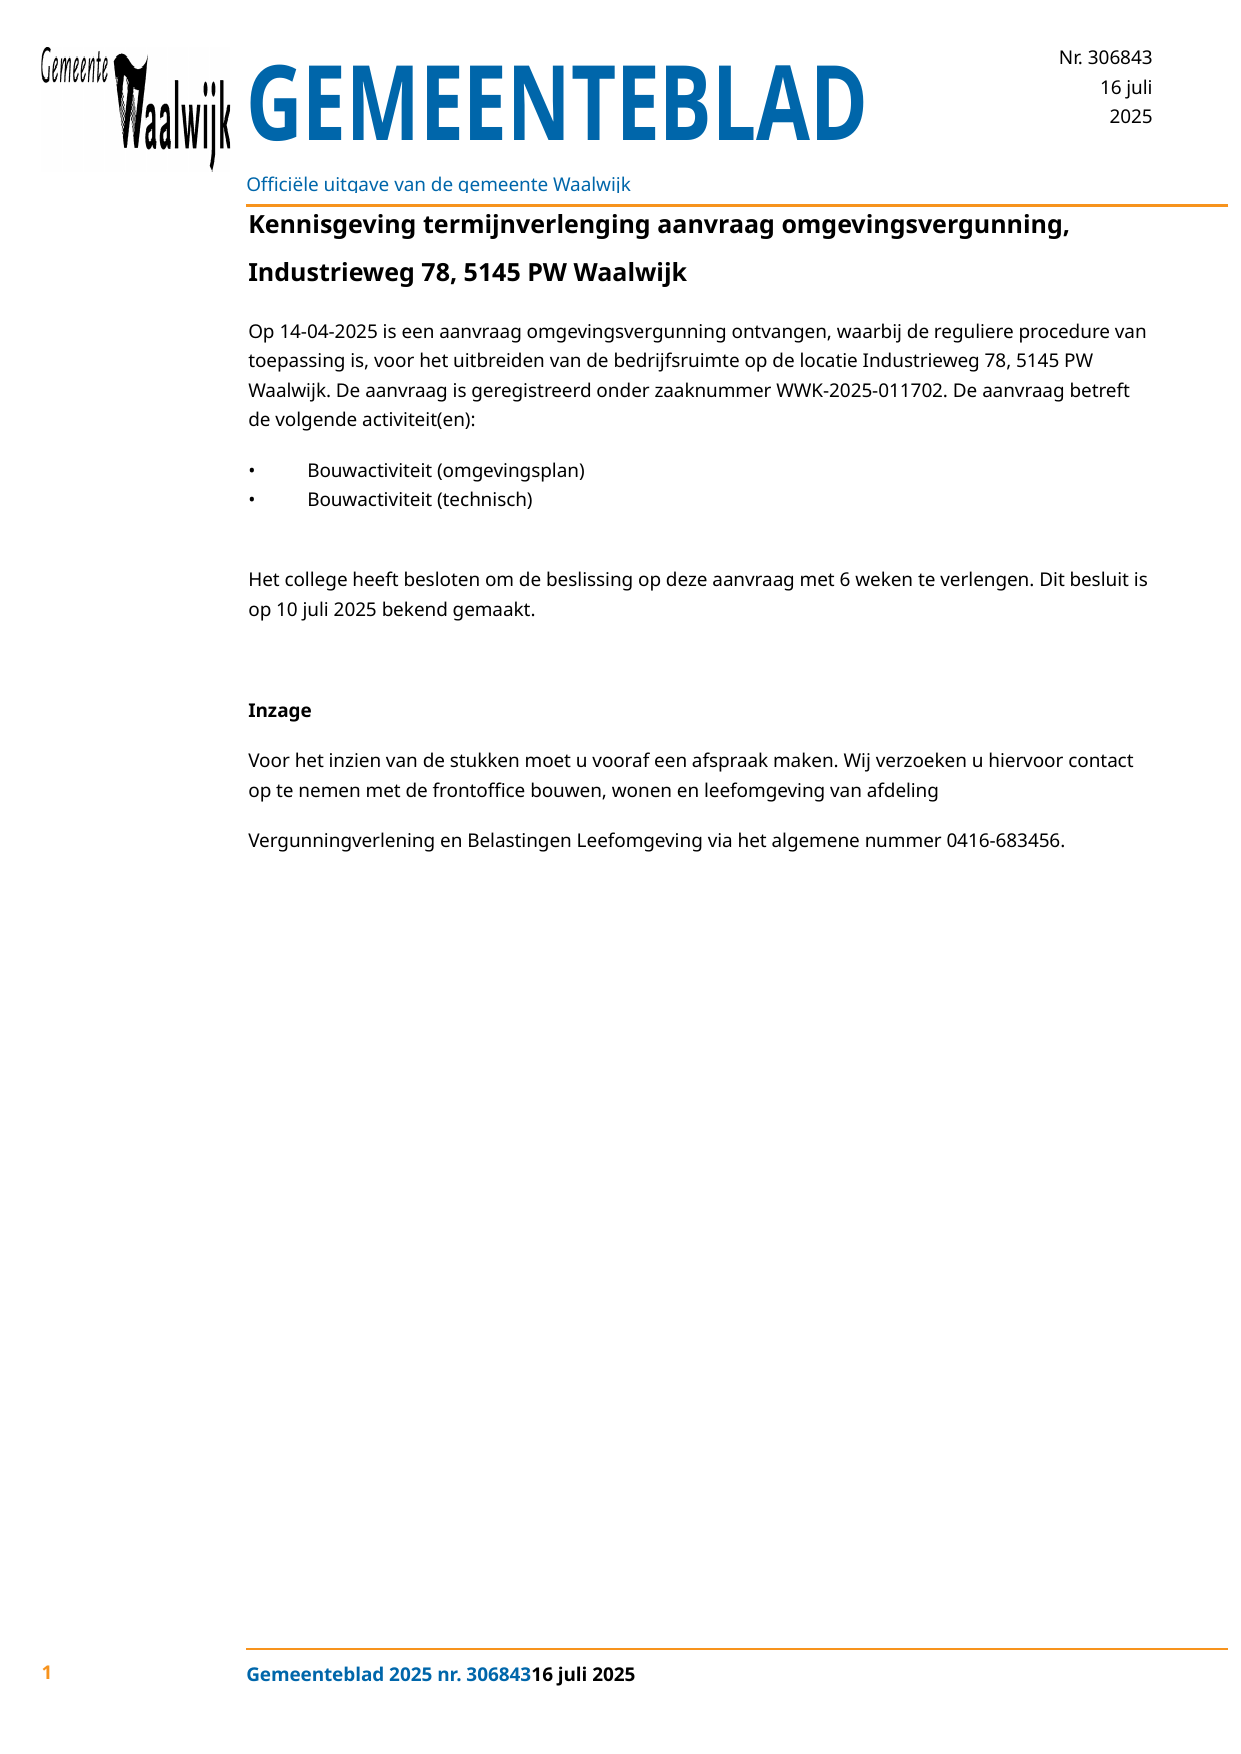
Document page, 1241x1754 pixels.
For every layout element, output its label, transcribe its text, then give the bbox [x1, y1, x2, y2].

text Kennisgeving termijnverlenging aanvraag omgevingsvergunning, Industrieweg 78, 5145 PW Waalwijk [248, 207, 1152, 288]
text Het college heeft besloten om de beslissing op deze aanvraag met 6 weken te verlengen. Dit besluit is op 10 juli 2025 bekend gemaakt. [248, 567, 1152, 622]
list Bouwactiviteit (technisch) [248, 487, 1152, 512]
picture [41, 47, 231, 172]
text Vergunningverlening en Belastingen Leefomgeving via het algemene nummer 0416-683456. [248, 827, 1152, 853]
text Voor het inzien van de stukken moet u vooraf een afspraak maken. Wij verzoeken u hiervoor contact op te nemen met de frontoffice bouwen, wonen en leefomgeving van afdeling [248, 747, 1152, 803]
text Op 14-04-2025 is een aanvraag omgevingsvergunning ontvangen, waarbij de reguliere procedure van toepassing is, voor het uitbreiden van de bedrijfsruimte op de locatie Industrieweg 78, 5145 PW Waalwijk. De aanvraag is geregistreerd onder zaaknummer WWK-2025-011702. De aanvraag betreft de volgende activiteit(en): [248, 318, 1152, 432]
list Bouwactiviteit (omgevingsplan) [248, 457, 1152, 483]
text Inzage [248, 697, 1152, 723]
